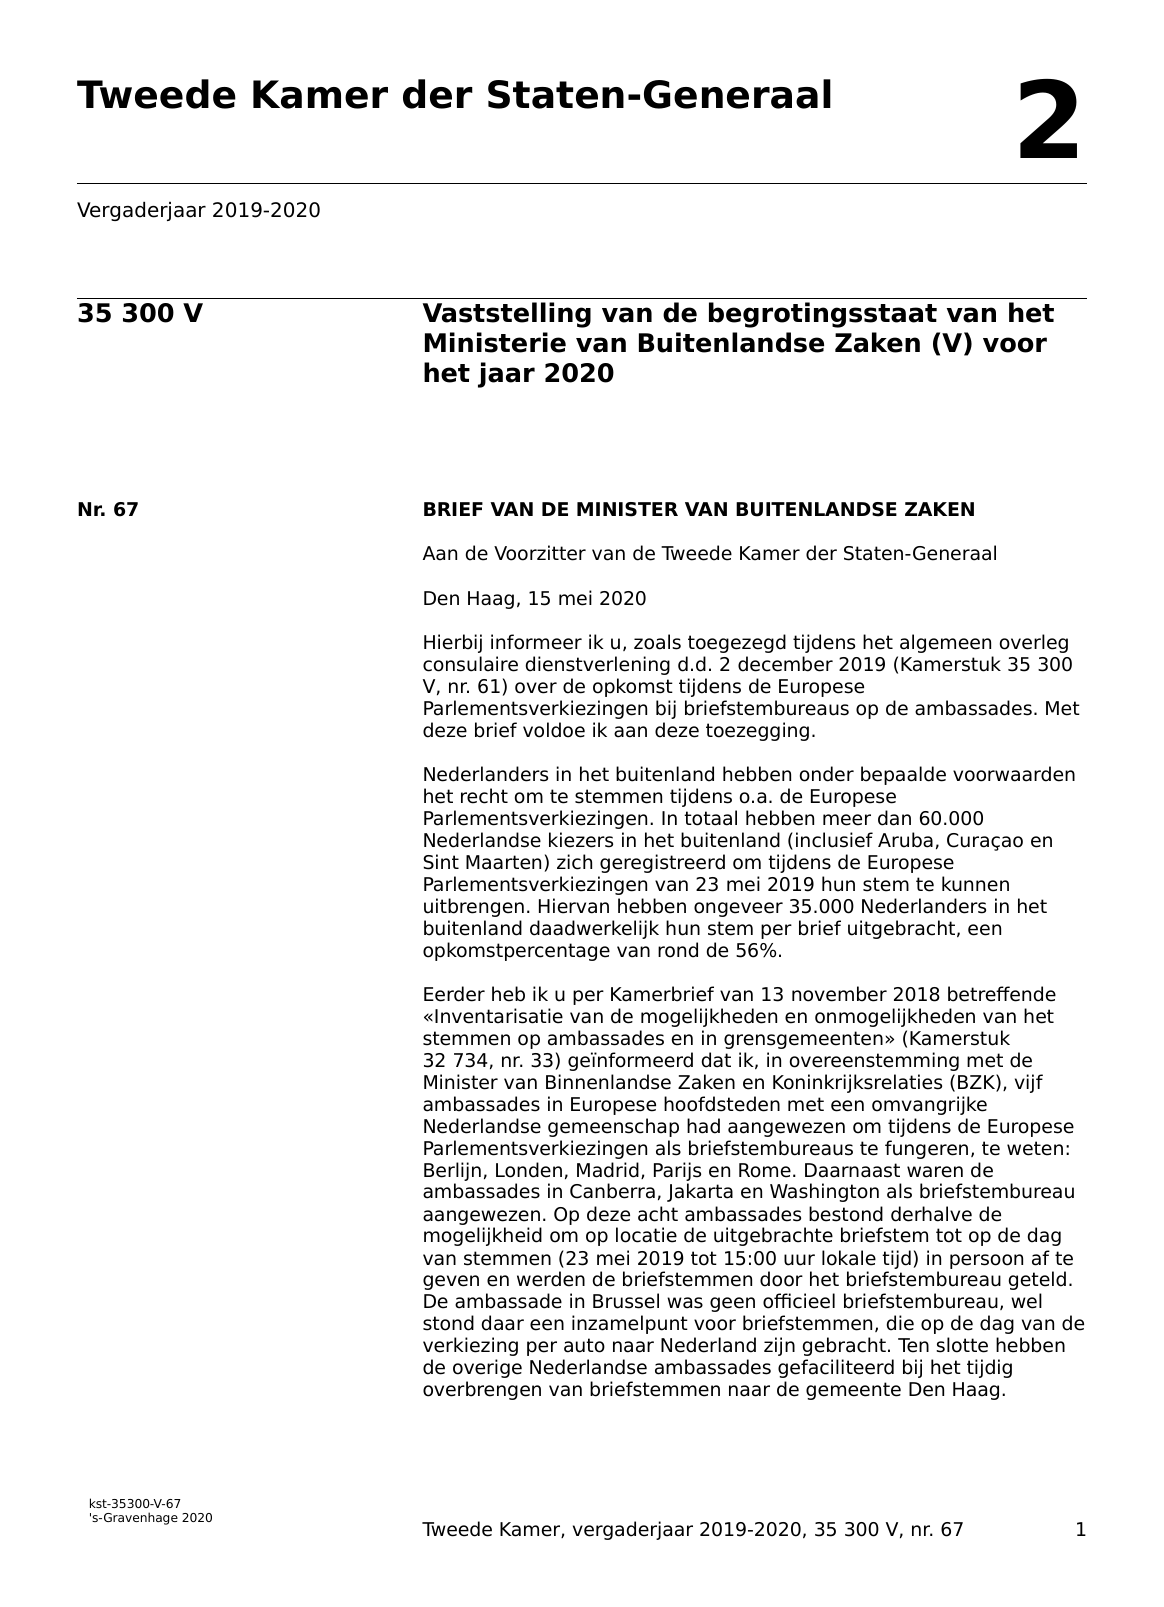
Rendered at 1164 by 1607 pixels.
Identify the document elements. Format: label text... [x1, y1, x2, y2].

text 's-Gravenhage 2020 [88, 1511, 323, 1525]
text Eerder heb ik u per Kamerbrief van 13 november 2018 betreffende «Inventarisatie van de mogelijkheden en onmogelijkheden van het stemmen op ambassades en in grensgemeenten» (Kamerstuk 32 734, nr. 33) geïnformeerd dat ik, in overeenstemming met de Minister van Binnenlandse Zaken en Koninkrijksrelaties (BZK), vijf ambassades in Europese hoofdsteden met een omvangrijke Nederlandse gemeenschap had aangewezen om tijdens de Europese Parlementsverkiezingen als briefstembureaus te fungeren, te weten: Berlijn, Londen, Madrid, Parijs en Rome. Daarnaast waren de ambassades in Canberra, Jakarta en Washington als briefstembureau aangewezen. Op deze acht ambassades bestond derhalve de mogelijkheid om op locatie de uitgebrachte briefstem tot op de dag van stemmen (23 mei 2019 tot 15:00 uur lokale tijd) in persoon af te geven en werden de briefstemmen door het briefstembureau geteld. De ambassade in Brussel was geen officieel briefstembureau, wel stond daar een inzamelpunt voor briefstemmen, die op de dag van de verkiezing per auto naar Nederland zijn gebracht. Ten slotte hebben de overige Nederlandse ambassades gefaciliteerd bij het tijdig overbrengen van briefstemmen naar de gemeente Den Haag. [422, 984, 1087, 1401]
text Den Haag, 15 mei 2020 [422, 587, 1087, 609]
text Aan de Voorzitter van de Tweede Kamer der Staten-Generaal [422, 543, 1087, 565]
text Hierbij informeer ik u, zoals toegezegd tijdens het algemeen overleg consulaire dienstverlening d.d. 2 december 2019 (Kamerstuk 35 300 V, nr. 61) over de opkomst tijdens de Europese Parlementsverkiezingen bij briefstembureaus op de ambassades. Met deze brief voldoe ik aan deze toezegging. [422, 632, 1087, 741]
table_cell Vergaderjaar 2019-2020 [77, 184, 1087, 298]
text kst-35300-V-67 [88, 1497, 323, 1511]
table_header 2 [886, 59, 1087, 183]
text Nederlanders in het buitenland hebben onder bepaalde voorwaarden het recht om te stemmen tijdens o.a. de Europese Parlementsverkiezingen. In totaal hebben meer dan 60.000 Nederlandse kiezers in het buitenland (inclusief Aruba, Curaçao en Sint Maarten) zich geregistreerd om tijdens de Europese Parlementsverkiezingen van 23 mei 2019 hun stem te kunnen uitbrengen. Hiervan hebben ongeveer 35.000 Nederlanders in het buitenland daadwerkelijk hun stem per brief uitgebracht, een opkomstpercentage van rond de 56%. [422, 764, 1087, 961]
subtitle Nr. 67 BRIEF VAN DE MINISTER VAN BUITENLANDSE ZAKEN [77, 499, 1087, 521]
table_header Tweede Kamer der Staten-Generaal [77, 59, 886, 183]
subtitle 35 300 V Vaststelling van de begrotingsstaat van het Ministerie van Buitenlandse Zaken (V) voor het jaar 2020 [77, 299, 1087, 388]
